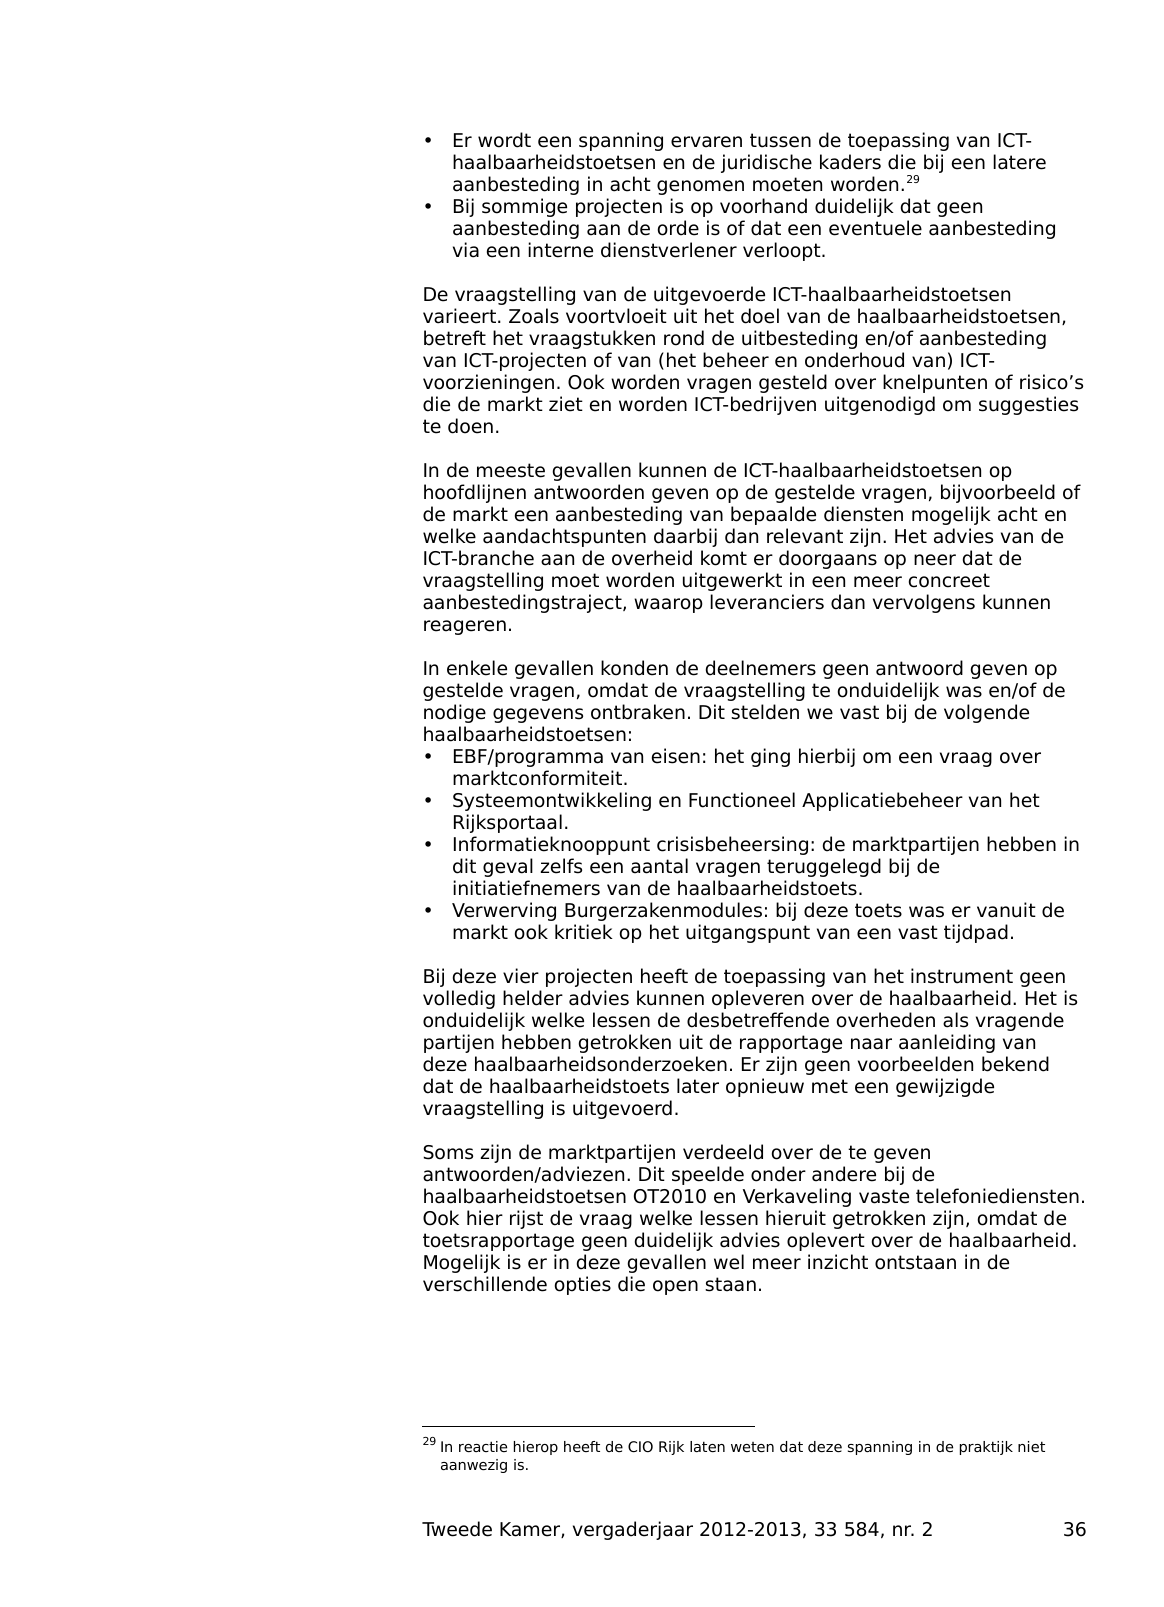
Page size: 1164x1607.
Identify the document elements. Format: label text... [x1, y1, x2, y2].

text Bij deze vier projecten heeft de toepassing van het instrument geen volledig helder advies kunnen opleveren over de haalbaarheid. Het is onduidelijk welke lessen de desbetreffende overheden als vragende partijen hebben getrokken uit de rapportage naar aanleiding van deze haalbaarheidsonderzoeken. Er zijn geen voorbeelden bekend dat de haalbaarheidstoets later opnieuw met een gewijzigde vraagstelling is uitgevoerd. [422, 966, 1087, 1120]
text In enkele gevallen konden de deelnemers geen antwoord geven op gestelde vragen, omdat de vraagstelling te onduidelijk was en/of de nodige gegevens ontbraken. Dit stelden we vast bij de volgende haalbaarheidstoetsen: [422, 658, 1087, 746]
text • EBF/programma van eisen: het ging hierbij om een vraag over marktconformiteit. [422, 746, 1087, 790]
text • Systeemontwikkeling en Functioneel Applicatiebeheer van het Rijksportaal. [422, 790, 1087, 834]
text • Informatieknooppunt crisisbeheersing: de marktpartijen hebben in dit geval zelfs een aantal vragen teruggelegd bij de initiatiefnemers van de haalbaarheidstoets. [422, 834, 1087, 900]
text • Er wordt een spanning ervaren tussen de toepassing van ICT-haalbaarheidstoetsen en de juridische kaders die bij een latere aanbesteding in acht genomen moeten worden. [422, 130, 1087, 196]
text De vraagstelling van de uitgevoerde ICT-haalbaarheidstoetsen varieert. Zoals voortvloeit uit het doel van de haalbaarheidstoetsen, betreft het vraagstukken rond de uitbesteding en/of aanbesteding van ICT-projecten of van (het beheer en onderhoud van) ICT-voorzieningen. Ook worden vragen gesteld over knelpunten of risico’s die de markt ziet en worden ICT-bedrijven uitgenodigd om suggesties te doen. [422, 284, 1087, 438]
text • Bij sommige projecten is op voorhand duidelijk dat geen aanbesteding aan de orde is of dat een eventuele aanbesteding via een interne dienstverlener verloopt. [422, 196, 1087, 262]
text In de meeste gevallen kunnen de ICT-haalbaarheidstoetsen op hoofdlijnen antwoorden geven op de gestelde vragen, bijvoorbeeld of de markt een aanbesteding van bepaalde diensten mogelijk acht en welke aandachtspunten daarbij dan relevant zijn. Het advies van de ICT-branche aan de overheid komt er doorgaans op neer dat de vraagstelling moet worden uitgewerkt in een meer concreet aanbestedingstraject, waarop leveranciers dan vervolgens kunnen reageren. [422, 460, 1087, 636]
text In reactie hierop heeft de CIO Rijk laten weten dat deze spanning in de praktijk niet aanwezig is. [422, 1435, 1087, 1474]
text Soms zijn de marktpartijen verdeeld over de te geven antwoorden/adviezen. Dit speelde onder andere bij de haalbaarheidstoetsen OT2010 en Verkaveling vaste telefoniediensten. Ook hier rijst de vraag welke lessen hieruit getrokken zijn, omdat de toetsrapportage geen duidelijk advies oplevert over de haalbaarheid. Mogelijk is er in deze gevallen wel meer inzicht ontstaan in de verschillende opties die open staan. [422, 1142, 1087, 1296]
text • Verwerving Burgerzakenmodules: bij deze toets was er vanuit de markt ook kritiek op het uitgangspunt van een vast tijdpad. [422, 900, 1087, 944]
